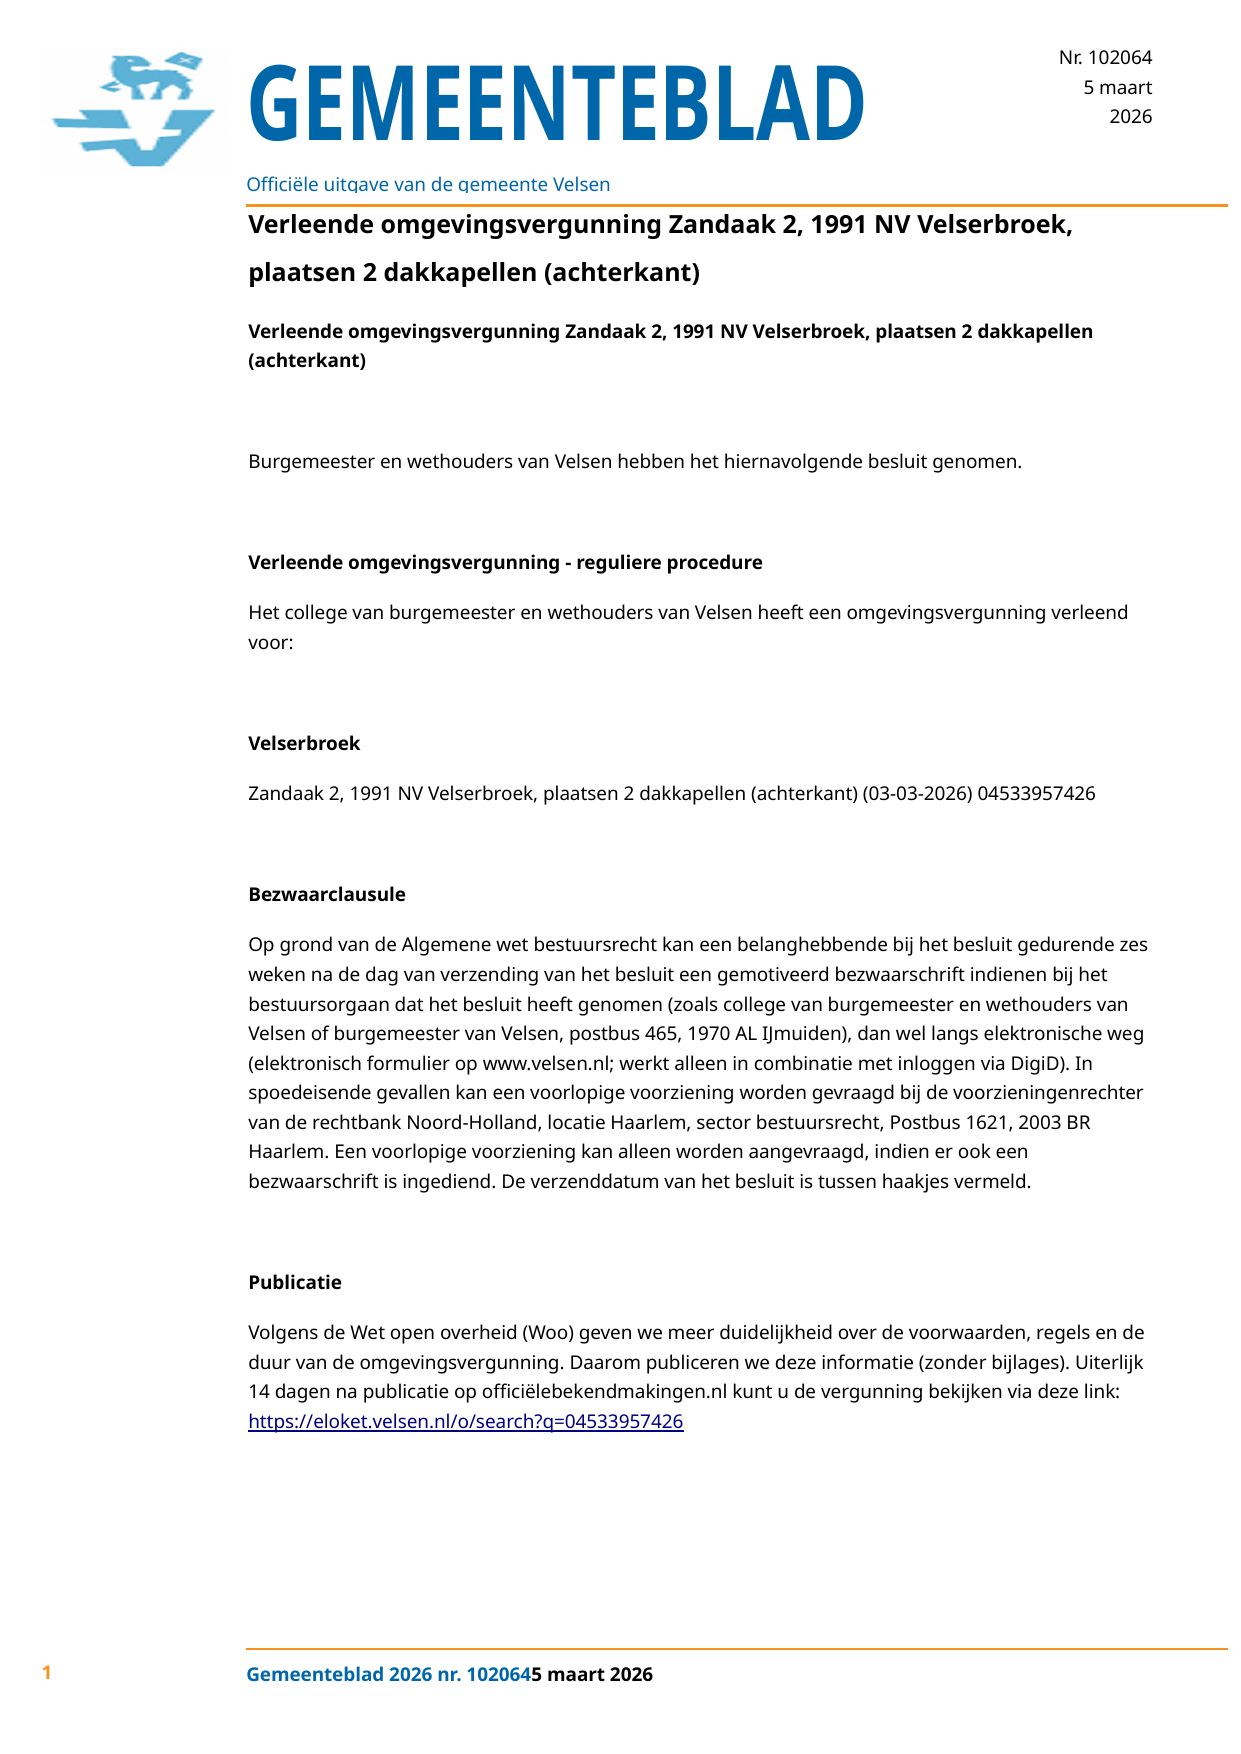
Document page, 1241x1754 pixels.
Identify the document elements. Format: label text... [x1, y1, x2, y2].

text Publicatie [248, 1269, 1152, 1295]
text Op grond van de Algemene wet bestuursrecht kan een belanghebbende bij het besluit gedurende zes weken na de dag van verzending van het besluit een gemotiveerd bezwaarschrift indienen bij het bestuursorgaan dat het besluit heeft genomen (zoals college van burgemeester en wethouders van Velsen of burgemeester van Velsen, postbus 465, 1970 AL IJmuiden), dan wel langs elektronische weg (elektronisch formulier op www.velsen.nl; werkt alleen in combinatie met inloggen via DigiD). In spoedeisende gevallen kan een voorlopige voorziening worden gevraagd bij de voorzieningenrechter van de rechtbank Noord-Holland, locatie Haarlem, sector bestuursrecht, Postbus 1621, 2003 BR Haarlem. Een voorlopige voorziening kan alleen worden aangevraagd, indien er ook een bezwaarschrift is ingediend. De verzenddatum van het besluit is tussen haakjes vermeld. [248, 932, 1152, 1194]
text Bezwaarclausule [248, 881, 1152, 907]
text Volgens de Wet open overheid (Woo) geven we meer duidelijkheid over de voorwaarden, regels en de duur van de omgevingsvergunning. Daarom publiceren we deze informatie (zonder bijlages). Uiterlijk 14 dagen na publicatie op officiëlebekendmakingen.nl kunt u de vergunning bekijken via deze link: https://eloket.velsen.nl/o/search?q=04533957426 [248, 1319, 1152, 1434]
text Het college van burgemeester en wethouders van Velsen heeft een omgevingsvergunning verleend voor: [248, 599, 1152, 655]
text Burgemeester en wethouders van Velsen hebben het hiernavolgende besluit genomen. [248, 448, 1152, 474]
picture [41, 47, 231, 172]
text Zandaak 2, 1991 NV Velserbroek, plaatsen 2 dakkapellen (achterkant) (03-03-2026) 04533957426 [248, 780, 1152, 806]
text Verleende omgevingsvergunning - reguliere procedure [248, 549, 1152, 575]
text Verleende omgevingsvergunning Zandaak 2, 1991 NV Velserbroek, plaatsen 2 dakkapellen (achterkant) [248, 207, 1152, 288]
text Velserbroek [248, 730, 1152, 756]
text Verleende omgevingsvergunning Zandaak 2, 1991 NV Velserbroek, plaatsen 2 dakkapellen (achterkant) [248, 318, 1152, 373]
